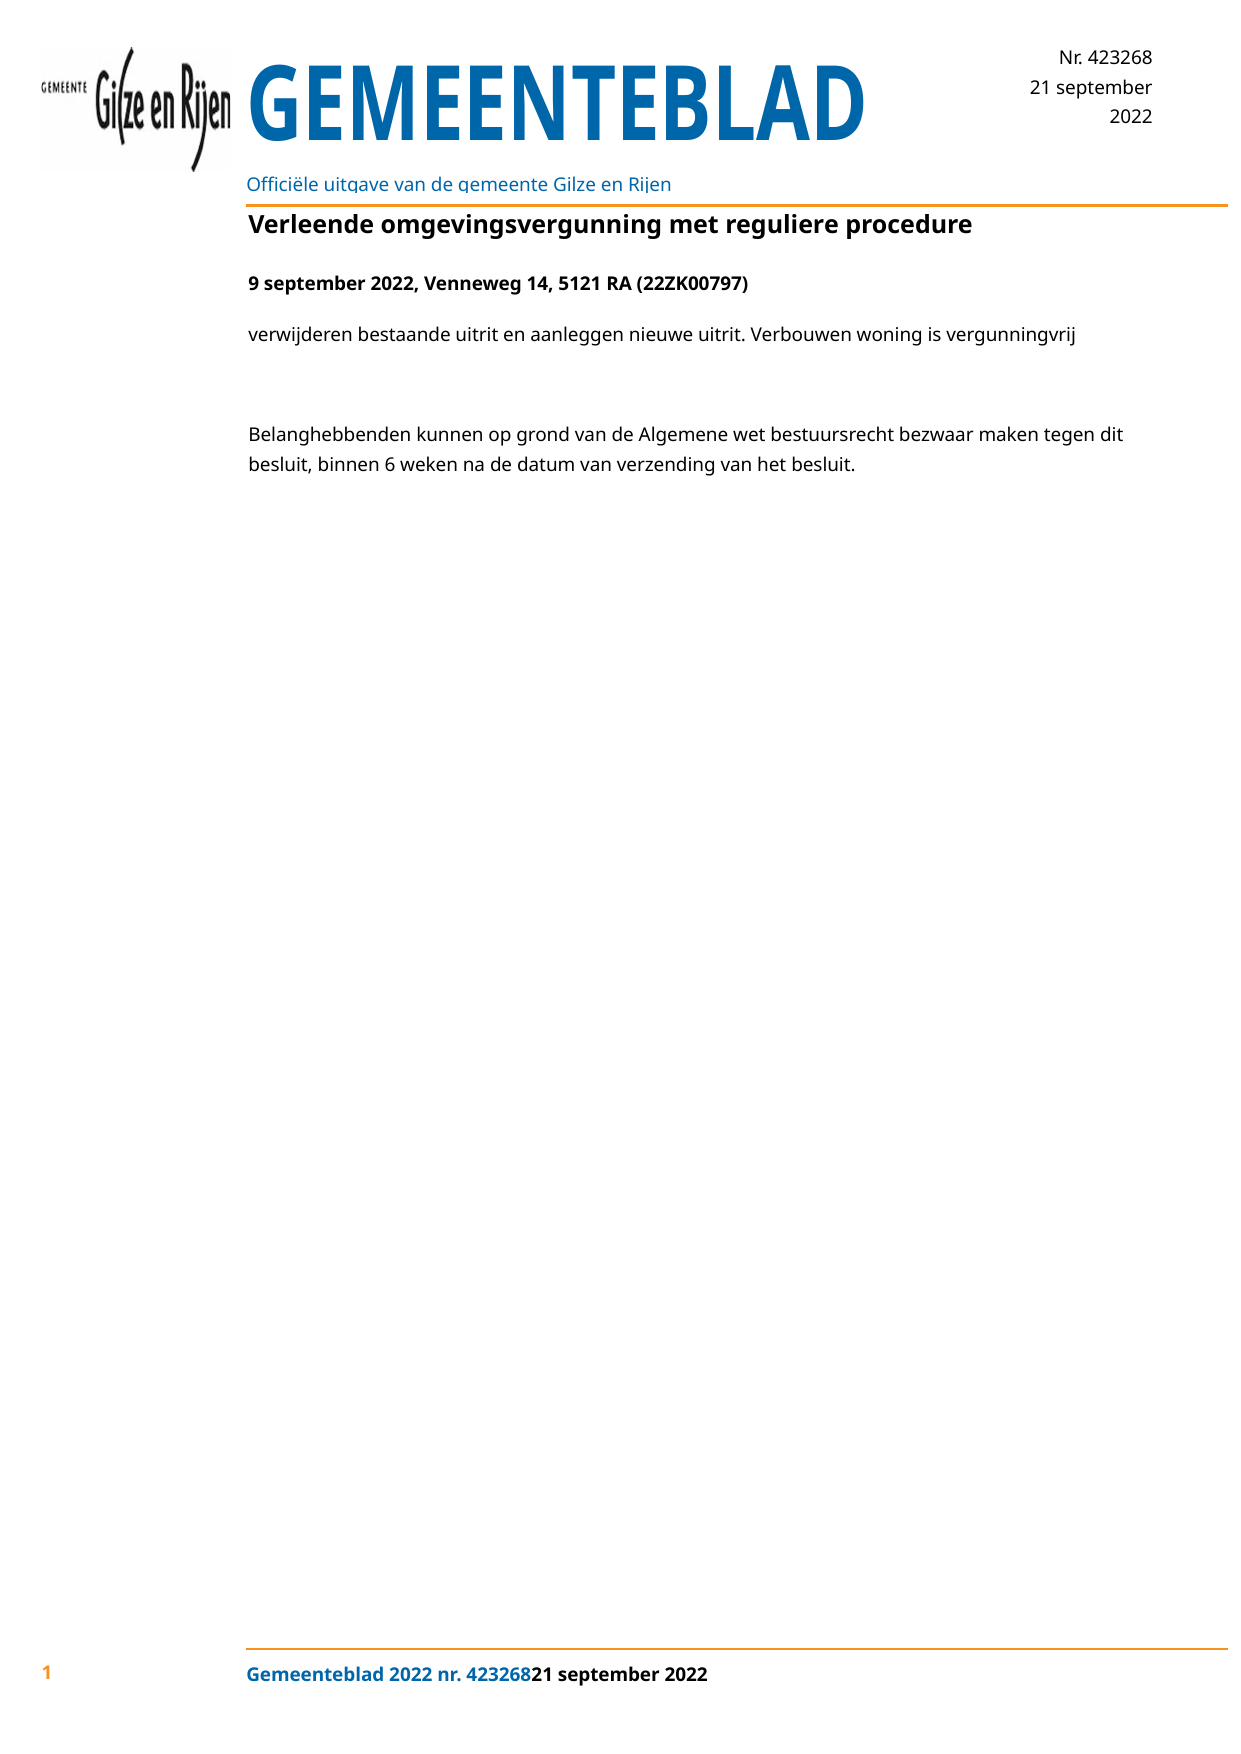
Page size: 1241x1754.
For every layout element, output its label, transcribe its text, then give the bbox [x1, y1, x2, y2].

text Verleende omgevingsvergunning met reguliere procedure [248, 207, 1152, 241]
text Belanghebbenden kunnen op grond van de Algemene wet bestuursrecht bezwaar maken tegen dit besluit, binnen 6 weken na de datum van verzending van het besluit. [248, 422, 1152, 477]
text 9 september 2022, Venneweg 14, 5121 RA (22ZK00797) [248, 270, 1152, 296]
picture [41, 47, 231, 172]
text verwijderen bestaande uitrit en aanleggen nieuwe uitrit. Verbouwen woning is vergunningvrij [248, 321, 1152, 346]
